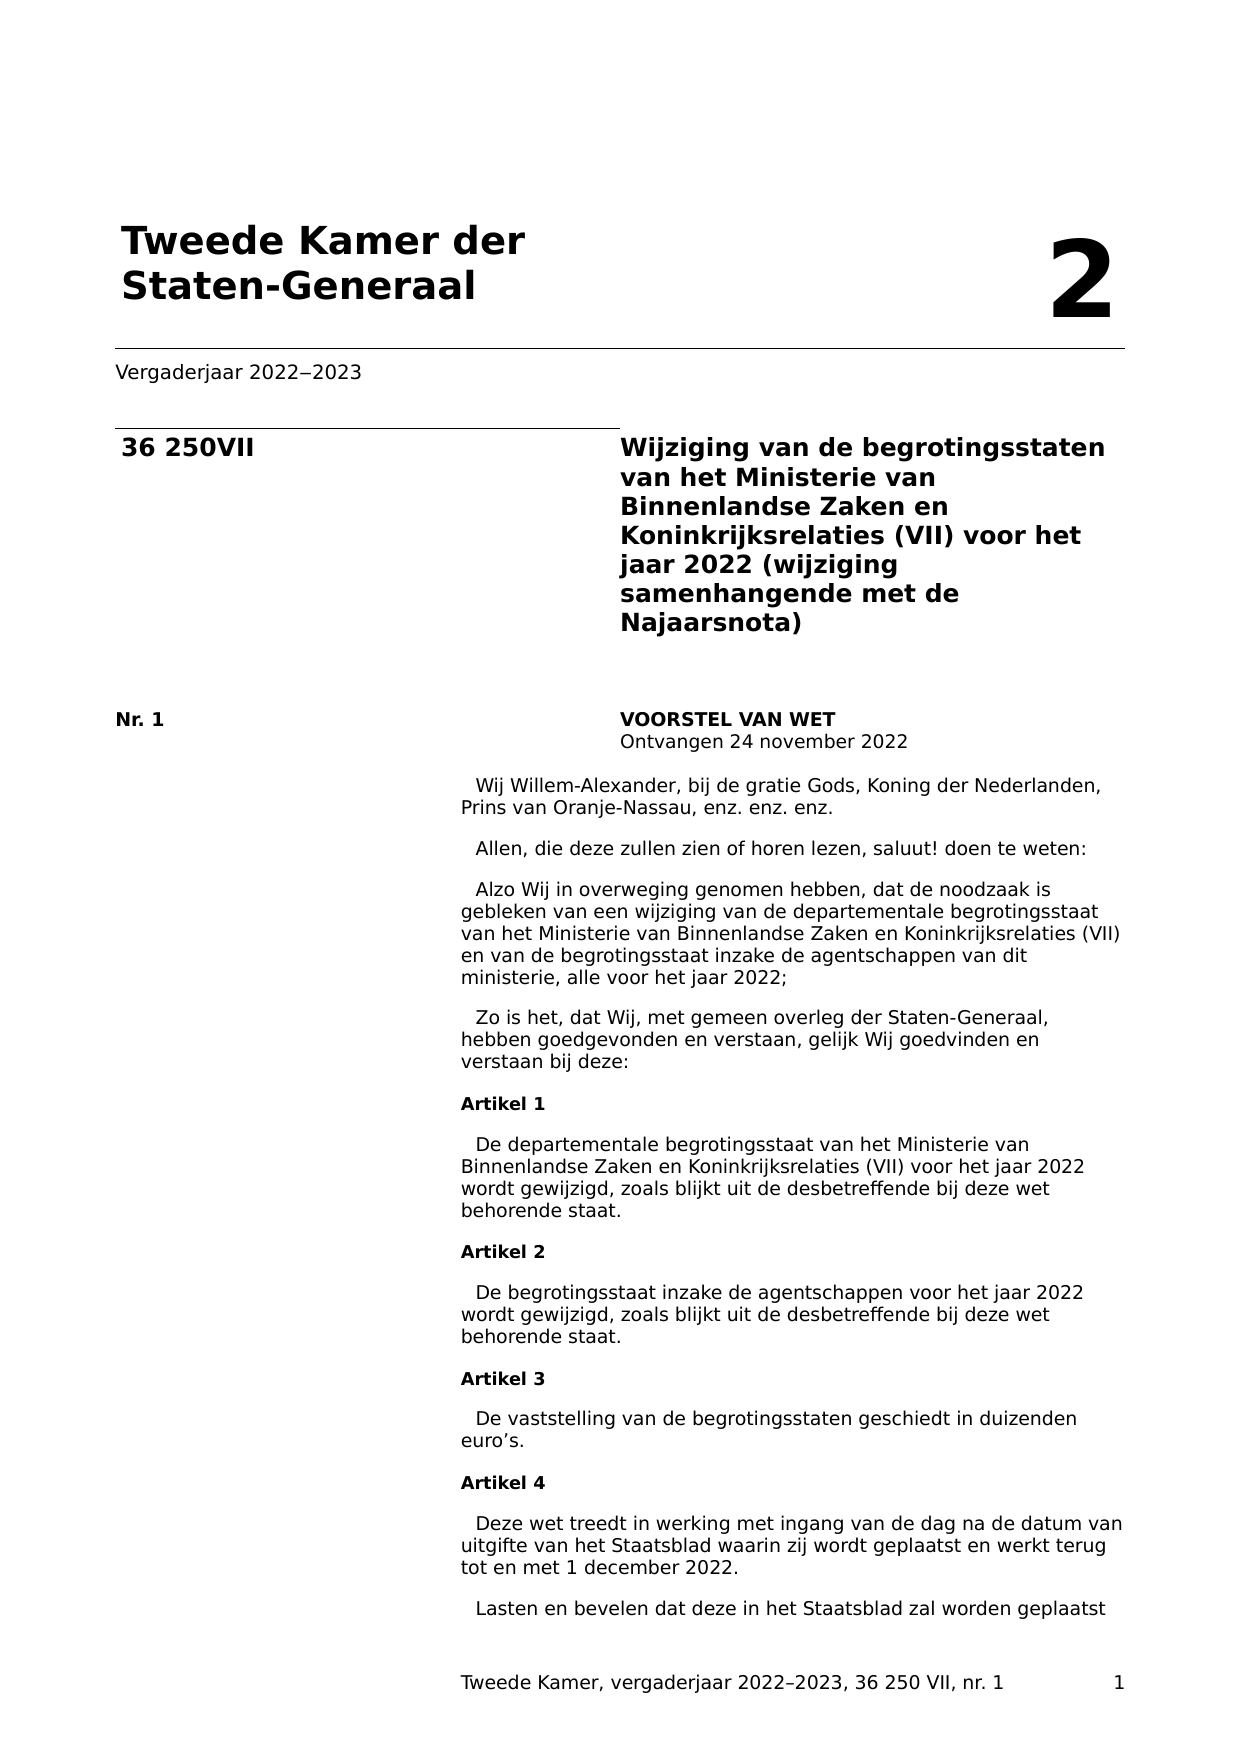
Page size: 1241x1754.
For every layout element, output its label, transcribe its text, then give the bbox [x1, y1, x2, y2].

title Artikel 4 [461, 1471, 1125, 1494]
table_header Nr. 1 [115, 709, 620, 775]
title Artikel 1 [461, 1092, 1125, 1115]
table_header 36 250VII [115, 429, 620, 643]
text Zo is het, dat Wij, met gemeen overleg der Staten-Generaal, hebben goedgevonden en verstaan, gelijk Wij goedvinden en verstaan bij deze: [461, 1007, 1125, 1073]
table_header Voorstel van Wet Ontvangen 24 november 2022 [620, 709, 1125, 775]
text De vaststelling van de begrotingsstaten geschiedt in duizenden euro’s. [461, 1408, 1125, 1452]
title Artikel 2 [461, 1240, 1125, 1263]
table_header 2 [620, 213, 1125, 348]
table_header Tweede Kamer der Staten-Generaal [115, 213, 620, 348]
text Alzo Wij in overweging genomen hebben, dat de noodzaak is gebleken van een wijziging van de departementale begrotingsstaat van het Ministerie van Binnenlandse Zaken en Koninkrijksrelaties (VII) en van de begrotingsstaat inzake de agentschappen van dit ministerie, alle voor het jaar 2022; [461, 879, 1125, 988]
title Artikel 3 [461, 1367, 1125, 1389]
text Wij Willem-Alexander, bij de gratie Gods, Koning der Nederlanden, Prins van Oranje-Nassau, enz. enz. enz. [461, 775, 1125, 819]
table_cell Vergaderjaar 2022‒2023 [115, 349, 1125, 384]
text Lasten en bevelen dat deze in het Staatsblad zal worden geplaatst [461, 1597, 1125, 1619]
text De begrotingsstaat inzake de agentschappen voor het jaar 2022 wordt gewijzigd, zoals blijkt uit de desbetreffende bij deze wet behorende staat. [461, 1282, 1125, 1348]
table_header Wijziging van de begrotingsstaten van het Ministerie van Binnenlandse Zaken en Koninkrijksrelaties (VII) voor het jaar 2022 (wijziging samenhangende met de Najaarsnota) [620, 428, 1125, 643]
text Deze wet treedt in werking met ingang van de dag na de datum van uitgifte van het Staatsblad waarin zij wordt geplaatst en werkt terug tot en met 1 december 2022. [461, 1513, 1125, 1579]
text De departementale begrotingsstaat van het Ministerie van Binnenlandse Zaken en Koninkrijksrelaties (VII) voor het jaar 2022 wordt gewijzigd, zoals blijkt uit de desbetreffende bij deze wet behorende staat. [461, 1134, 1125, 1222]
text Allen, die deze zullen zien of horen lezen, saluut! doen te weten: [461, 838, 1125, 860]
